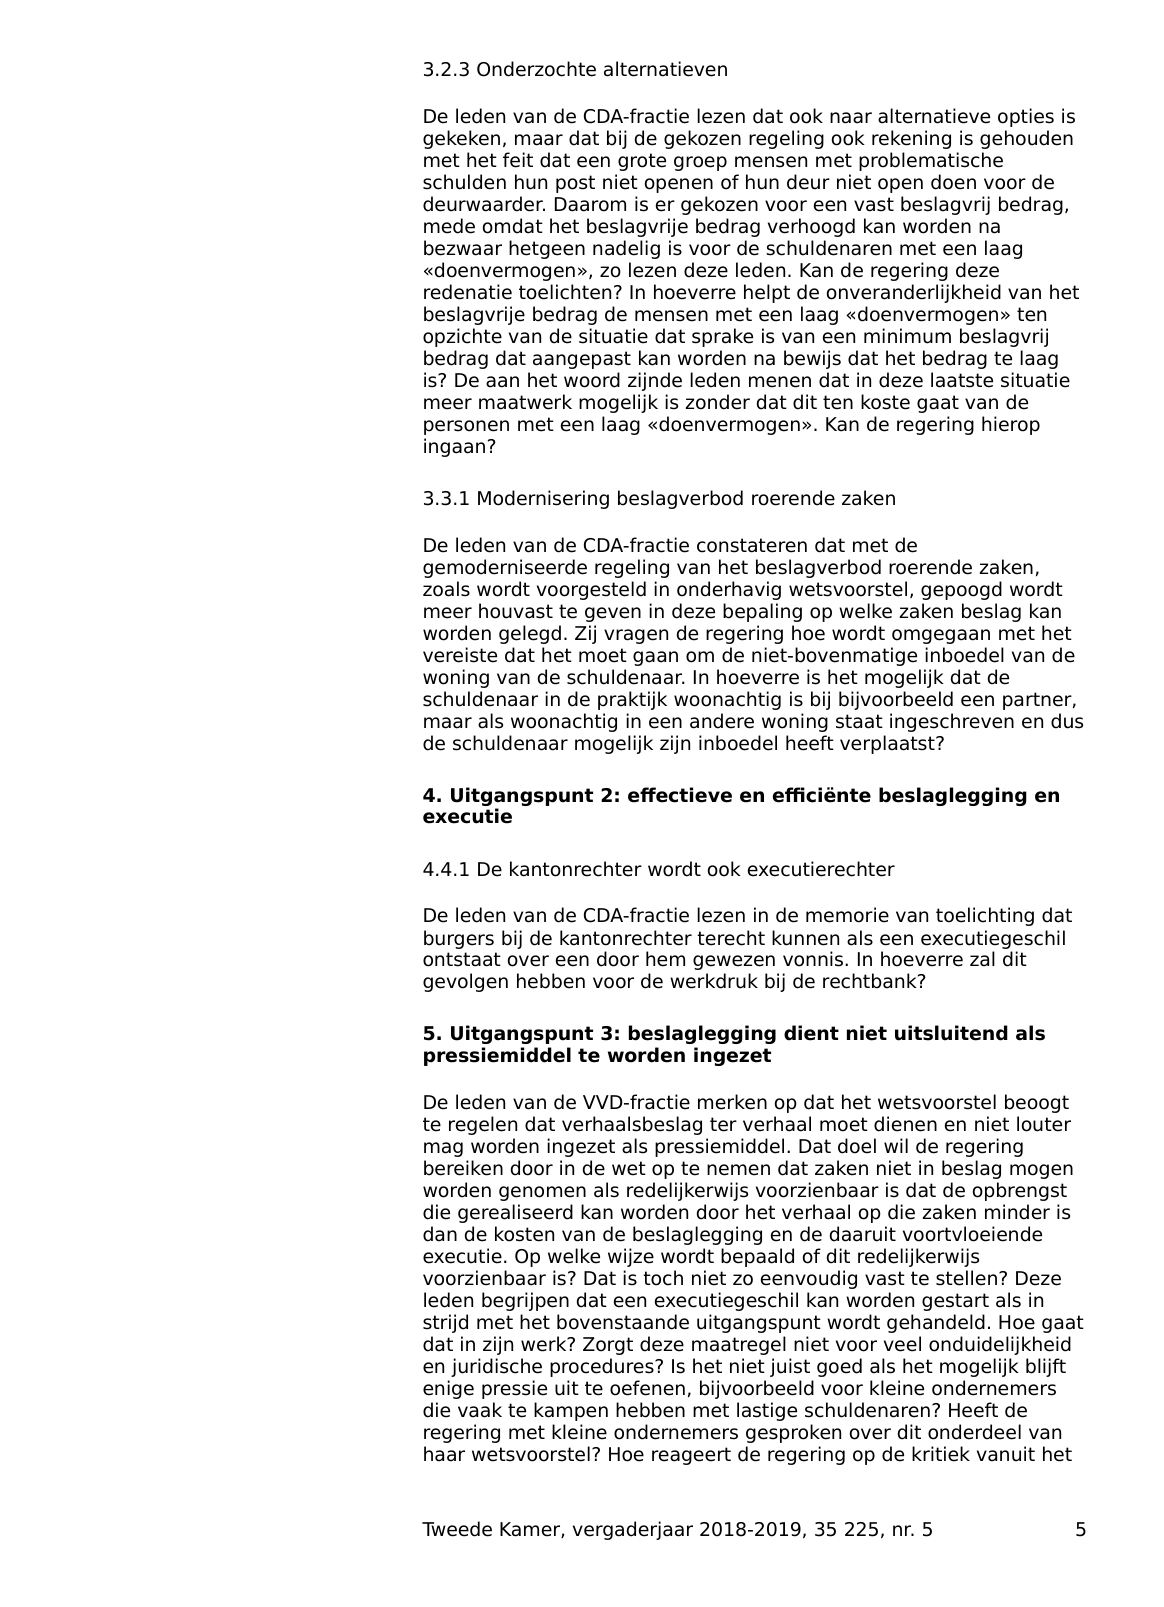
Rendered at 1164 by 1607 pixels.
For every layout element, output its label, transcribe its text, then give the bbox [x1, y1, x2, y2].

text De leden van de CDA-fractie lezen in de memorie van toelichting dat burgers bij de kantonrechter terecht kunnen als een executiegeschil ontstaat over een door hem gewezen vonnis. In hoeverre zal dit gevolgen hebben voor de werkdruk bij de rechtbank? [422, 905, 1087, 993]
subtitle 4.4.1 De kantonrechter wordt ook executierechter [422, 858, 1087, 880]
subtitle 3.3.1 Modernisering beslagverbod roerende zaken [422, 488, 1087, 510]
text De leden van de CDA-fractie lezen dat ook naar alternatieve opties is gekeken, maar dat bij de gekozen regeling ook rekening is gehouden met het feit dat een grote groep mensen met problematische schulden hun post niet openen of hun deur niet open doen voor de deurwaarder. Daarom is er gekozen voor een vast beslagvrij bedrag, mede omdat het beslagvrije bedrag verhoogd kan worden na bezwaar hetgeen nadelig is voor de schuldenaren met een laag «doenvermogen», zo lezen deze leden. Kan de regering deze redenatie toelichten? In hoeverre helpt de onveranderlijkheid van het beslagvrije bedrag de mensen met een laag «doenvermogen» ten opzichte van de situatie dat sprake is van een minimum beslagvrij bedrag dat aangepast kan worden na bewijs dat het bedrag te laag is? De aan het woord zijnde leden menen dat in deze laatste situatie meer maatwerk mogelijk is zonder dat dit ten koste gaat van de personen met een laag «doenvermogen». Kan de regering hierop ingaan? [422, 106, 1087, 458]
text De leden van de CDA-fractie constateren dat met de gemoderniseerde regeling van het beslagverbod roerende zaken, zoals wordt voorgesteld in onderhavig wetsvoorstel, gepoogd wordt meer houvast te geven in deze bepaling op welke zaken beslag kan worden gelegd. Zij vragen de regering hoe wordt omgegaan met het vereiste dat het moet gaan om de niet-bovenmatige inboedel van de woning van de schuldenaar. In hoeverre is het mogelijk dat de schuldenaar in de praktijk woonachtig is bij bijvoorbeeld een partner, maar als woonachtig in een andere woning staat ingeschreven en dus de schuldenaar mogelijk zijn inboedel heeft verplaatst? [422, 535, 1087, 754]
subtitle 5. Uitgangspunt 3: beslaglegging dient niet uitsluitend als pressiemiddel te worden ingezet [422, 1023, 1087, 1067]
subtitle 4. Uitgangspunt 2: effectieve en efficiënte beslaglegging en executie [422, 784, 1087, 828]
text De leden van de VVD-fractie merken op dat het wetsvoorstel beoogt te regelen dat verhaalsbeslag ter verhaal moet dienen en niet louter mag worden ingezet als pressiemiddel. Dat doel wil de regering bereiken door in de wet op te nemen dat zaken niet in beslag mogen worden genomen als redelijkerwijs voorzienbaar is dat de opbrengst die gerealiseerd kan worden door het verhaal op die zaken minder is dan de kosten van de beslaglegging en de daaruit voortvloeiende executie. Op welke wijze wordt bepaald of dit redelijkerwijs voorzienbaar is? Dat is toch niet zo eenvoudig vast te stellen? Deze leden begrijpen dat een executiegeschil kan worden gestart als in strijd met het bovenstaande uitgangspunt wordt gehandeld. Hoe gaat dat in zijn werk? Zorgt deze maatregel niet voor veel onduidelijkheid en juridische procedures? Is het niet juist goed als het mogelijk blijft enige pressie uit te oefenen, bijvoorbeeld voor kleine ondernemers die vaak te kampen hebben met lastige schuldenaren? Heeft de regering met kleine ondernemers gesproken over dit onderdeel van haar wetsvoorstel? Hoe reageert de regering op de kritiek vanuit het [422, 1092, 1087, 1466]
subtitle 3.2.3 Onderzochte alternatieven [422, 59, 1087, 81]
